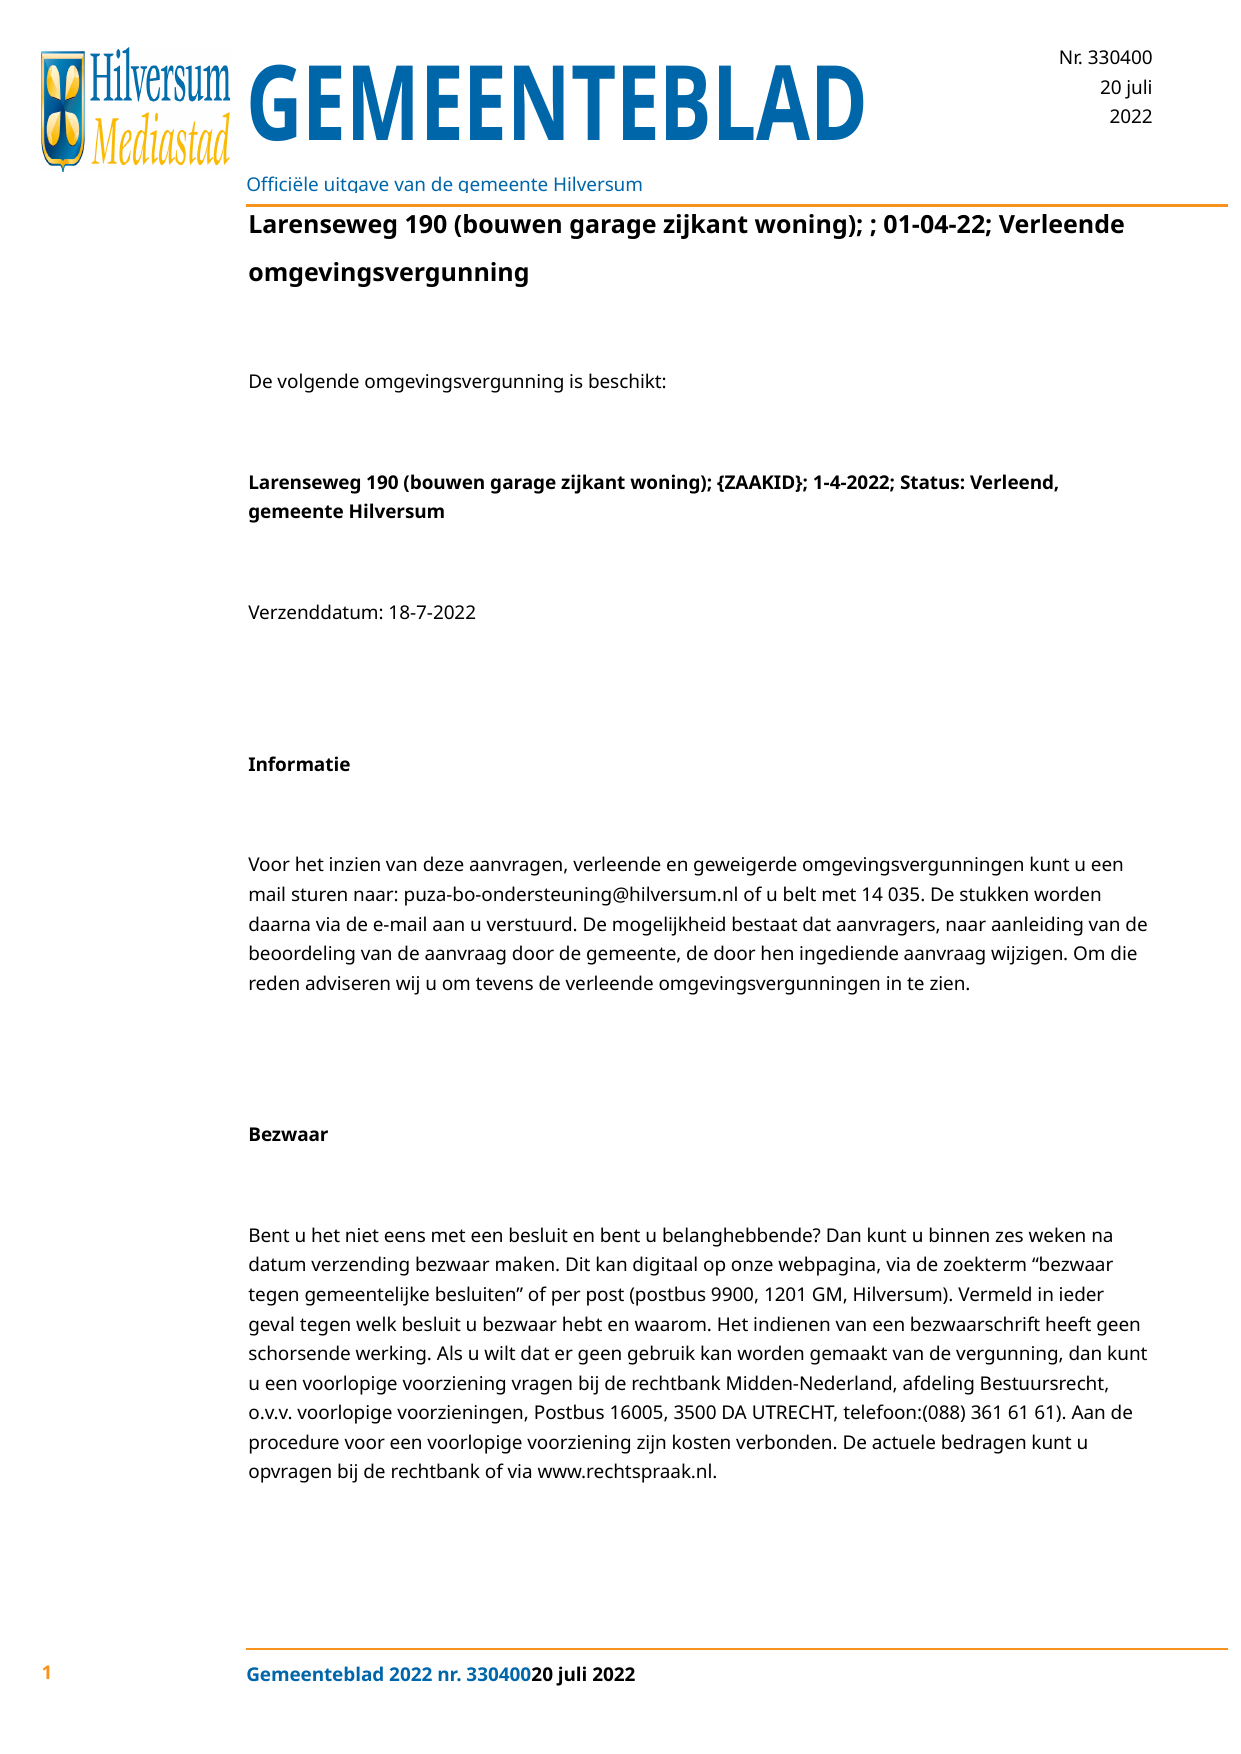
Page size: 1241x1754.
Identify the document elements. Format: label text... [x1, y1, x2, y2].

text Bent u het niet eens met een besluit en bent u belanghebbende? Dan kunt u binnen zes weken na datum verzending bezwaar maken. Dit kan digitaal op onze webpagina, via de zoekterm “bezwaar tegen gemeentelijke besluiten” of per post (postbus 9900, 1201 GM, Hilversum). Vermeld in ieder geval tegen welk besluit u bezwaar hebt en waarom. Het indienen van een bezwaarschrift heeft geen schorsende werking. Als u wilt dat er geen gebruik kan worden gemaakt van de vergunning, dan kunt u een voorlopige voorziening vragen bij de rechtbank Midden-Nederland, afdeling Bestuursrecht, o.v.v. voorlopige voorzieningen, Postbus 16005, 3500 DA UTRECHT, telefoon:(088) 361 61 61). Aan de procedure voor een voorlopige voorziening zijn kosten verbonden. De actuele bedragen kunt u opvragen bij de rechtbank of via www.rechtspraak.nl. [248, 1222, 1152, 1484]
text Voor het inzien van deze aanvragen, verleende en geweigerde omgevingsvergunningen kunt u een mail sturen naar: puza-bo-ondersteuning@hilversum.nl of u belt met 14 035. De stukken worden daarna via de e-mail aan u verstuurd. De mogelijkheid bestaat dat aanvragers, naar aanleiding van de beoordeling van de aanvraag door de gemeente, de door hen ingediende aanvraag wijzigen. Om die reden adviseren wij u om tevens de verleende omgevingsvergunningen in te zien. [248, 852, 1152, 996]
text Larenseweg 190 (bouwen garage zijkant woning); ; 01-04-22; Verleende omgevingsvergunning [248, 207, 1152, 288]
text De volgende omgevingsvergunning is beschikt: [248, 368, 1152, 394]
text Informatie [248, 751, 1152, 777]
picture [41, 47, 231, 172]
text Bezwaar [248, 1121, 1152, 1147]
text Larenseweg 190 (bouwen garage zijkant woning); {ZAAKID}; 1-4-2022; Status: Verleend, gemeente Hilversum [248, 469, 1152, 524]
text Verzenddatum: 18-7-2022 [248, 599, 1152, 625]
